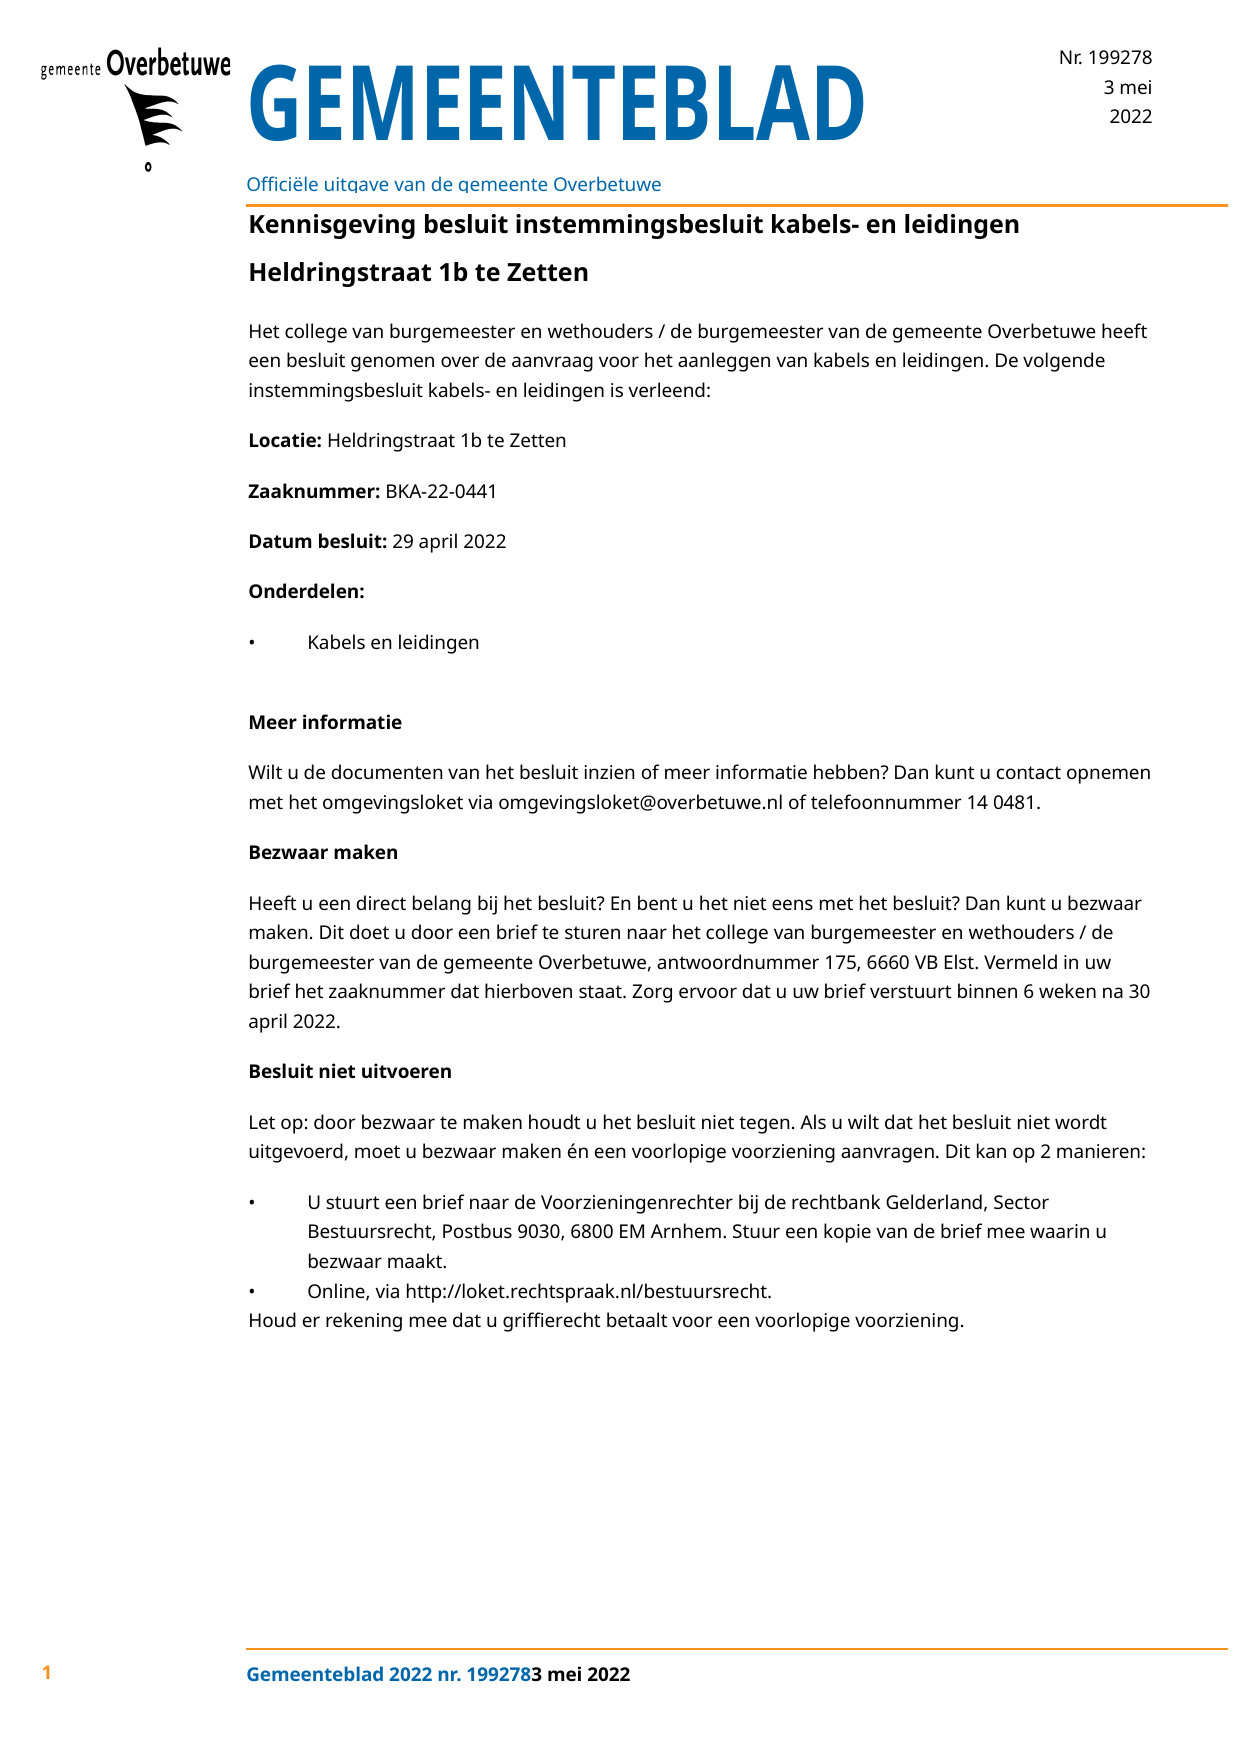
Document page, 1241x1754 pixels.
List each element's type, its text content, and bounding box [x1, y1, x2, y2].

text Het college van burgemeester en wethouders / de burgemeester van de gemeente Overbetuwe heeft een besluit genomen over de aanvraag voor het aanleggen van kabels en leidingen. De volgende instemmingsbesluit kabels- en leidingen is verleend: [248, 318, 1152, 403]
text Houd er rekening mee dat u griffierecht betaalt voor een voorlopige voorziening. [248, 1307, 1152, 1333]
list Online, via http://loket.rechtspraak.nl/bestuursrecht. [248, 1278, 1152, 1304]
text Bezwaar maken [248, 839, 1152, 865]
text Onderdelen: [248, 579, 1152, 604]
list Kabels en leidingen [248, 629, 1152, 655]
text Heeft u een direct belang bij het besluit? En bent u het niet eens met het besluit? Dan kunt u bezwaar maken. Dit doet u door een brief te sturen naar het college van burgemeester en wethouders / de burgemeester van de gemeente Overbetuwe, antwoordnummer 175, 6660 VB Elst. Vermeld in uw brief het zaaknummer dat hierboven staat. Zorg ervoor dat u uw brief verstuurt binnen 6 weken na 30 april 2022. [248, 890, 1152, 1034]
text Datum besluit: 29 april 2022 [248, 528, 1152, 554]
text Locatie: Heldringstraat 1b te Zetten [248, 427, 1152, 453]
list U stuurt een brief naar de Voorzieningenrechter bij de rechtbank Gelderland, Sector Bestuursrecht, Postbus 9030, 6800 EM Arnhem. Stuur een kopie van de brief mee waarin u bezwaar maakt. [248, 1189, 1152, 1274]
picture [41, 47, 231, 172]
text Zaaknummer: BKA-22-0441 [248, 478, 1152, 504]
text Meer informatie [248, 709, 1152, 735]
text Let op: door bezwaar te maken houdt u het besluit niet tegen. Als u wilt dat het besluit niet wordt uitgevoerd, moet u bezwaar maken én een voorlopige voorziening aanvragen. Dit kan op 2 manieren: [248, 1109, 1152, 1164]
text Wilt u de documenten van het besluit inzien of meer informatie hebben? Dan kunt u contact opnemen met het omgevingsloket via omgevingsloket@overbetuwe.nl of telefoonnummer 14 0481. [248, 759, 1152, 815]
text Besluit niet uitvoeren [248, 1059, 1152, 1084]
text Kennisgeving besluit instemmingsbesluit kabels- en leidingen Heldringstraat 1b te Zetten [248, 207, 1152, 288]
